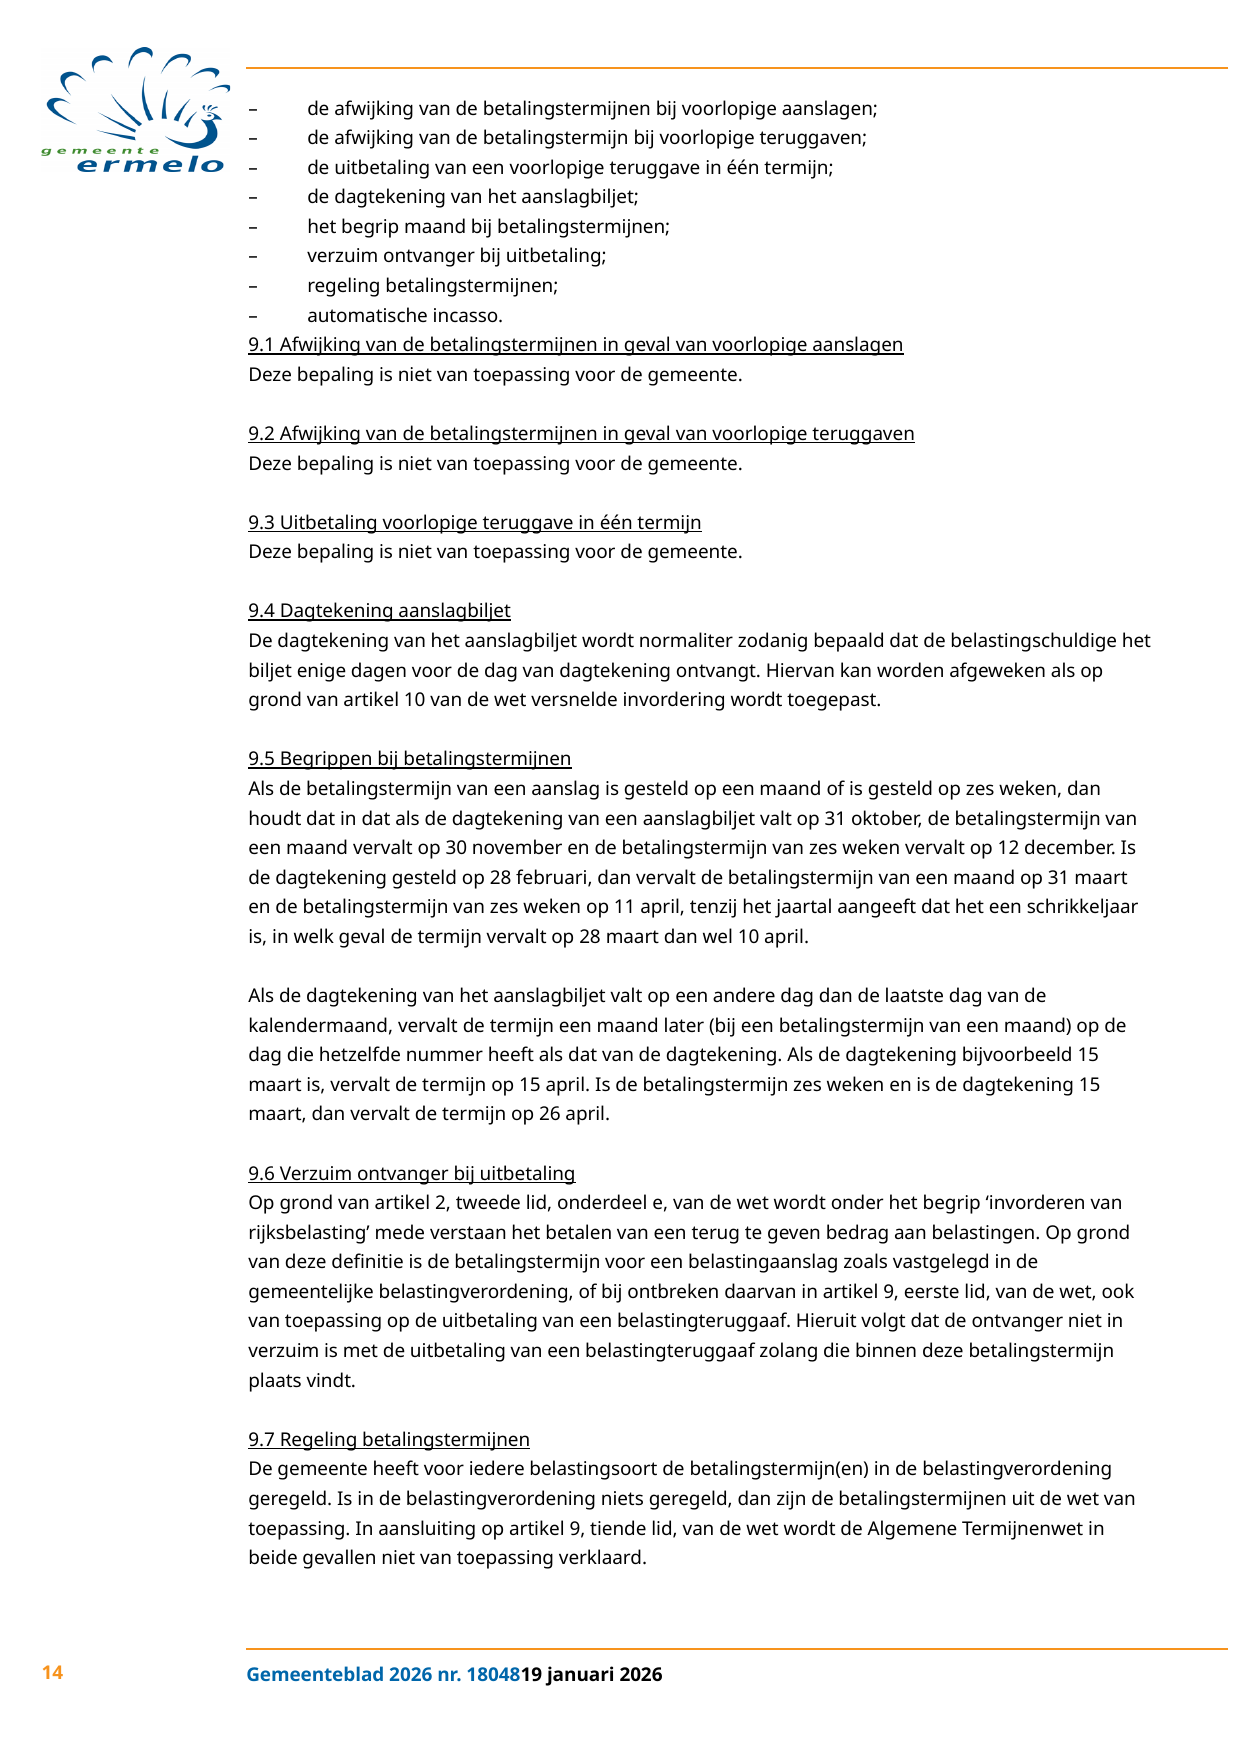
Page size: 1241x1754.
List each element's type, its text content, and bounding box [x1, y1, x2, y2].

list de dagtekening van het aanslagbiljet; [248, 183, 1152, 209]
text Als de betalingstermijn van een aanslag is gesteld op een maand of is gesteld op zes weken, dan houdt dat in dat als de dagtekening van een aanslagbiljet valt op 31 oktober, de betalingstermijn van een maand vervalt op 30 november en de betalingstermijn van zes weken vervalt op 12 december. Is de dagtekening gesteld op 28 februari, dan vervalt de betalingstermijn van een maand op 31 maart en de betalingstermijn van zes weken op 11 april, tenzij het jaartal aangeeft dat het een schrikkeljaar is, in welk geval de termijn vervalt op 28 maart dan wel 10 april. [248, 775, 1152, 949]
text Deze bepaling is niet van toepassing voor de gemeente. [248, 538, 1152, 564]
text 9.4 Dagtekening aanslagbiljet [248, 598, 1152, 623]
list regeling betalingstermijnen; [248, 272, 1152, 298]
list het begrip maand bij betalingstermijnen; [248, 213, 1152, 239]
text Deze bepaling is niet van toepassing voor de gemeente. [248, 361, 1152, 387]
list automatische incasso. [248, 302, 1152, 328]
text 9.1 Afwijking van de betalingstermijnen in geval van voorlopige aanslagen [248, 331, 1152, 357]
text Als de dagtekening van het aanslagbiljet valt op een andere dag dan de laatste dag van de kalendermaand, vervalt de termijn een maand later (bij een betalingstermijn van een maand) op de dag die hetzelfde nummer heeft als dat van de dagtekening. Als de dagtekening bijvoorbeeld 15 maart is, vervalt de termijn op 15 april. Is de betalingstermijn zes weken en is de dagtekening 15 maart, dan vervalt de termijn op 26 april. [248, 982, 1152, 1126]
picture [41, 47, 231, 172]
list de afwijking van de betalingstermijn bij voorlopige teruggaven; [248, 124, 1152, 150]
list de uitbetaling van een voorlopige teruggave in één termijn; [248, 154, 1152, 180]
text De dagtekening van het aanslagbiljet wordt normaliter zodanig bepaald dat de belastingschuldige het biljet enige dagen voor de dag van dagtekening ontvangt. Hiervan kan worden afgeweken als op grond van artikel 10 van de wet versnelde invordering wordt toegepast. [248, 627, 1152, 712]
list de afwijking van de betalingstermijnen bij voorlopige aanslagen; [248, 95, 1152, 121]
text 9.5 Begrippen bij betalingstermijnen [248, 746, 1152, 771]
text De gemeente heeft voor iedere belastingsoort de betalingstermijn(en) in de belastingverordening geregeld. Is in de belastingverordening niets geregeld, dan zijn de betalingstermijnen uit de wet van toepassing. In aansluiting op artikel 9, tiende lid, van de wet wordt de Algemene Termijnenwet in beide gevallen niet van toepassing verklaard. [248, 1456, 1152, 1570]
text 9.7 Regeling betalingstermijnen [248, 1426, 1152, 1452]
text Deze bepaling is niet van toepassing voor de gemeente. [248, 450, 1152, 476]
text Op grond van artikel 2, tweede lid, onderdeel e, van de wet wordt onder het begrip ‘invorderen van rijksbelasting’ mede verstaan het betalen van een terug te geven bedrag aan belastingen. Op grond van deze definitie is de betalingstermijn voor een belastingaanslag zoals vastgelegd in de gemeentelijke belastingverordening, of bij ontbreken daarvan in artikel 9, eerste lid, van de wet, ook van toepassing op de uitbetaling van een belastingteruggaaf. Hieruit volgt dat de ontvanger niet in verzuim is met de uitbetaling van een belastingteruggaaf zolang die binnen deze betalingstermijn plaats vindt. [248, 1189, 1152, 1393]
text 9.2 Afwijking van de betalingstermijnen in geval van voorlopige teruggaven [248, 420, 1152, 446]
text 9.3 Uitbetaling voorlopige teruggave in één termijn [248, 509, 1152, 535]
list verzuim ontvanger bij uitbetaling; [248, 243, 1152, 268]
text 9.6 Verzuim ontvanger bij uitbetaling [248, 1160, 1152, 1186]
